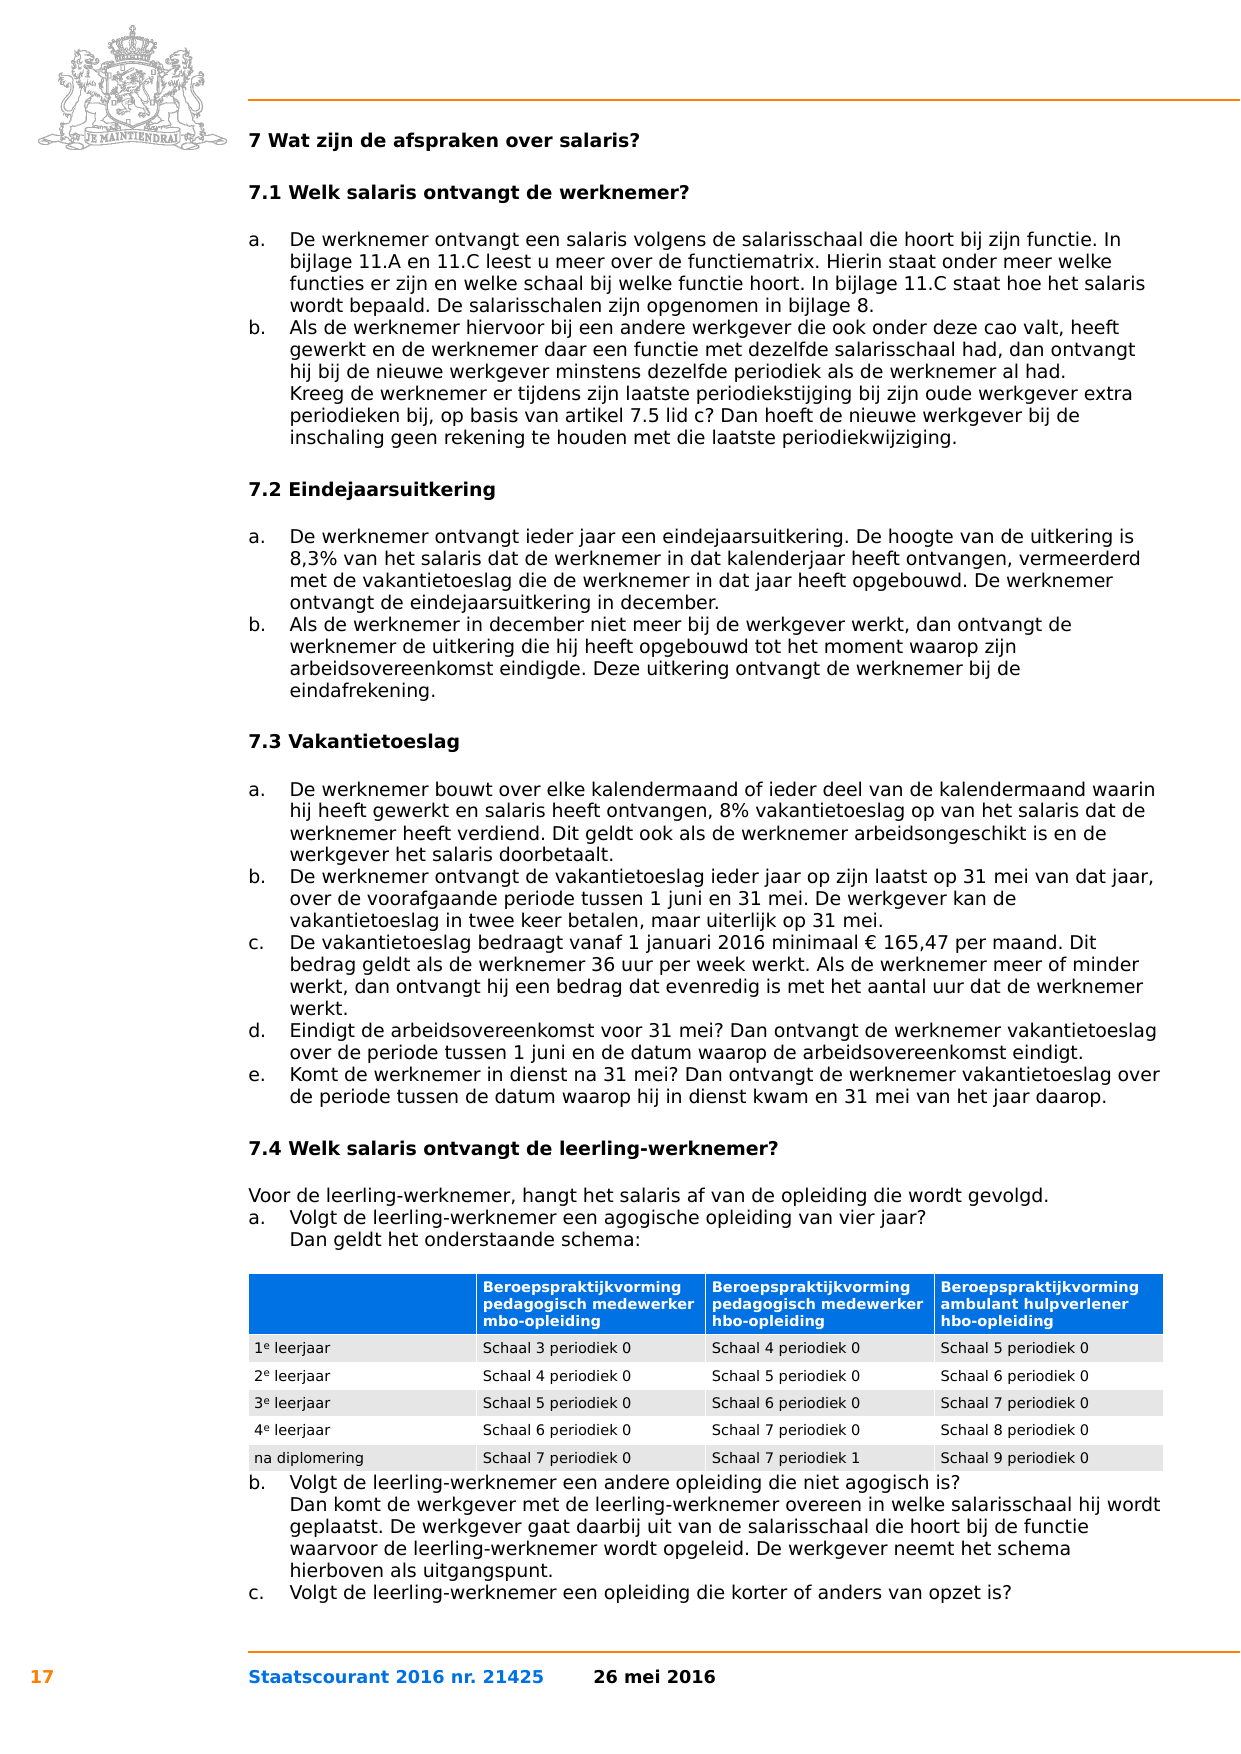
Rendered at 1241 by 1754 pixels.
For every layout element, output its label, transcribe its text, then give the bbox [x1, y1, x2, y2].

text d. Eindigt de arbeidsovereenkomst voor 31 mei? Dan ontvangt de werknemer vakantietoeslag over de periode tussen 1 juni en de datum waarop de arbeidsovereenkomst eindigt. [248, 1020, 1163, 1064]
subtitle 7 Wat zijn de afspraken over salaris? [248, 130, 1163, 152]
table_cell Schaal 5 periodiek 0 [477, 1390, 705, 1416]
table_cell Schaal 7 periodiek 0 [706, 1418, 934, 1444]
table_cell Schaal 7 periodiek 0 [935, 1390, 1163, 1416]
table_cell Schaal 7 periodiek 0 [477, 1445, 705, 1471]
subtitle 7.4 Welk salaris ontvangt de leerling-werknemer? [248, 1138, 1163, 1160]
table_header Beroepspraktijkvorming pedagogisch medewerker mbo-opleiding [477, 1274, 705, 1334]
table_cell 2e leerjaar [249, 1363, 476, 1389]
table_cell Schaal 6 periodiek 0 [706, 1390, 934, 1416]
table_cell Schaal 8 periodiek 0 [935, 1418, 1163, 1444]
text b. Volgt de leerling-werknemer een andere opleiding die niet agogisch is? [248, 1472, 1163, 1494]
text c. Volgt de leerling-werknemer een opleiding die korter of anders van opzet is? [248, 1582, 1163, 1604]
table_header Beroepspraktijkvorming ambulant hulpverlener hbo-opleiding [935, 1274, 1163, 1334]
subtitle 7.1 Welk salaris ontvangt de werknemer? [248, 182, 1163, 204]
table_cell Schaal 3 periodiek 0 [477, 1335, 705, 1362]
text b. Als de werknemer in december niet meer bij de werkgever werkt, dan ontvangt de werknemer de uitkering die hij heeft opgebouwd tot het moment waarop zijn arbeidsovereenkomst eindigde. Deze uitkering ontvangt de werknemer bij de eindafrekening. [248, 613, 1163, 701]
text Dan komt de werkgever met de leerling-werknemer overeen in welke salarisschaal hij wordt geplaatst. De werkgever gaat daarbij uit van de salarisschaal die hoort bij de functie waarvoor de leerling-werknemer wordt opgeleid. De werkgever neemt het schema hierboven als uitgangspunt. [289, 1494, 1163, 1582]
table_cell Schaal 7 periodiek 1 [706, 1445, 934, 1471]
table_cell na diplomering [249, 1445, 476, 1471]
table_cell Schaal 5 periodiek 0 [935, 1335, 1163, 1362]
subtitle 7.3 Vakantietoeslag [248, 731, 1163, 753]
table_cell 4e leerjaar [249, 1418, 476, 1444]
text c. De vakantietoeslag bedraagt vanaf 1 januari 2016 minimaal € 165,47 per maand. Dit bedrag geldt als de werknemer 36 uur per week werkt. Als de werknemer meer of minder werkt, dan ontvangt hij een bedrag dat evenredig is met het aantal uur dat de werknemer werkt. [248, 932, 1163, 1020]
text e. Komt de werknemer in dienst na 31 mei? Dan ontvangt de werknemer vakantietoeslag over de periode tussen de datum waarop hij in dienst kwam en 31 mei van het jaar daarop. [248, 1064, 1163, 1108]
table_header [249, 1274, 476, 1334]
text Voor de leerling-werknemer, hangt het salaris af van de opleiding die wordt gevolgd. [248, 1185, 1163, 1207]
text b. Als de werknemer hiervoor bij een andere werkgever die ook onder deze cao valt, heeft gewerkt en de werknemer daar een functie met dezelfde salarisschaal had, dan ontvangt hij bij de nieuwe werkgever minstens dezelfde periodiek als de werknemer al had. [248, 317, 1163, 383]
table_cell Schaal 6 periodiek 0 [477, 1418, 705, 1444]
table_cell Schaal 4 periodiek 0 [706, 1335, 934, 1362]
table_cell Schaal 4 periodiek 0 [477, 1363, 705, 1389]
table_cell 1e leerjaar [249, 1335, 476, 1362]
text a. Volgt de leerling-werknemer een agogische opleiding van vier jaar? [248, 1207, 1163, 1229]
table_cell Schaal 9 periodiek 0 [935, 1445, 1163, 1471]
table_cell 3e leerjaar [249, 1390, 476, 1416]
text a. De werknemer bouwt over elke kalendermaand of ieder deel van de kalendermaand waarin hij heeft gewerkt en salaris heeft ontvangen, 8% vakantietoeslag op van het salaris dat de werknemer heeft verdiend. Dit geldt ook als de werknemer arbeidsongeschikt is en de werkgever het salaris doorbetaalt. [248, 778, 1163, 866]
table_cell Schaal 6 periodiek 0 [935, 1363, 1163, 1389]
text a. De werknemer ontvangt een salaris volgens de salarisschaal die hoort bij zijn functie. In bijlage 11.A en 11.C leest u meer over de functiematrix. Hierin staat onder meer welke functies er zijn en welke schaal bij welke functie hoort. In bijlage 11.C staat hoe het salaris wordt bepaald. De salarisschalen zijn opgenomen in bijlage 8. [248, 229, 1163, 317]
table_cell Schaal 5 periodiek 0 [706, 1363, 934, 1389]
text b. De werknemer ontvangt de vakantietoeslag ieder jaar op zijn laatst op 31 mei van dat jaar, over de voorafgaande periode tussen 1 juni en 31 mei. De werkgever kan de vakantietoeslag in twee keer betalen, maar uiterlijk op 31 mei. [248, 866, 1163, 932]
table_header Beroepspraktijkvorming pedagogisch medewerker hbo-opleiding [706, 1274, 934, 1334]
text Dan geldt het onderstaande schema: [289, 1229, 1163, 1251]
text a. De werknemer ontvangt ieder jaar een eindejaarsuitkering. De hoogte van de uitkering is 8,3% van het salaris dat de werknemer in dat kalenderjaar heeft ontvangen, vermeerderd met de vakantietoeslag die de werknemer in dat jaar heeft opgebouwd. De werknemer ontvangt de eindejaarsuitkering in december. [248, 526, 1163, 613]
text Kreeg de werknemer er tijdens zijn laatste periodiekstijging bij zijn oude werkgever extra periodieken bij, op basis van artikel 7.5 lid c? Dan hoeft de nieuwe werkgever bij de inschaling geen rekening te houden met die laatste periodiekwijziging. [289, 383, 1163, 449]
picture [38, 25, 227, 150]
subtitle 7.2 Eindejaarsuitkering [248, 479, 1163, 501]
